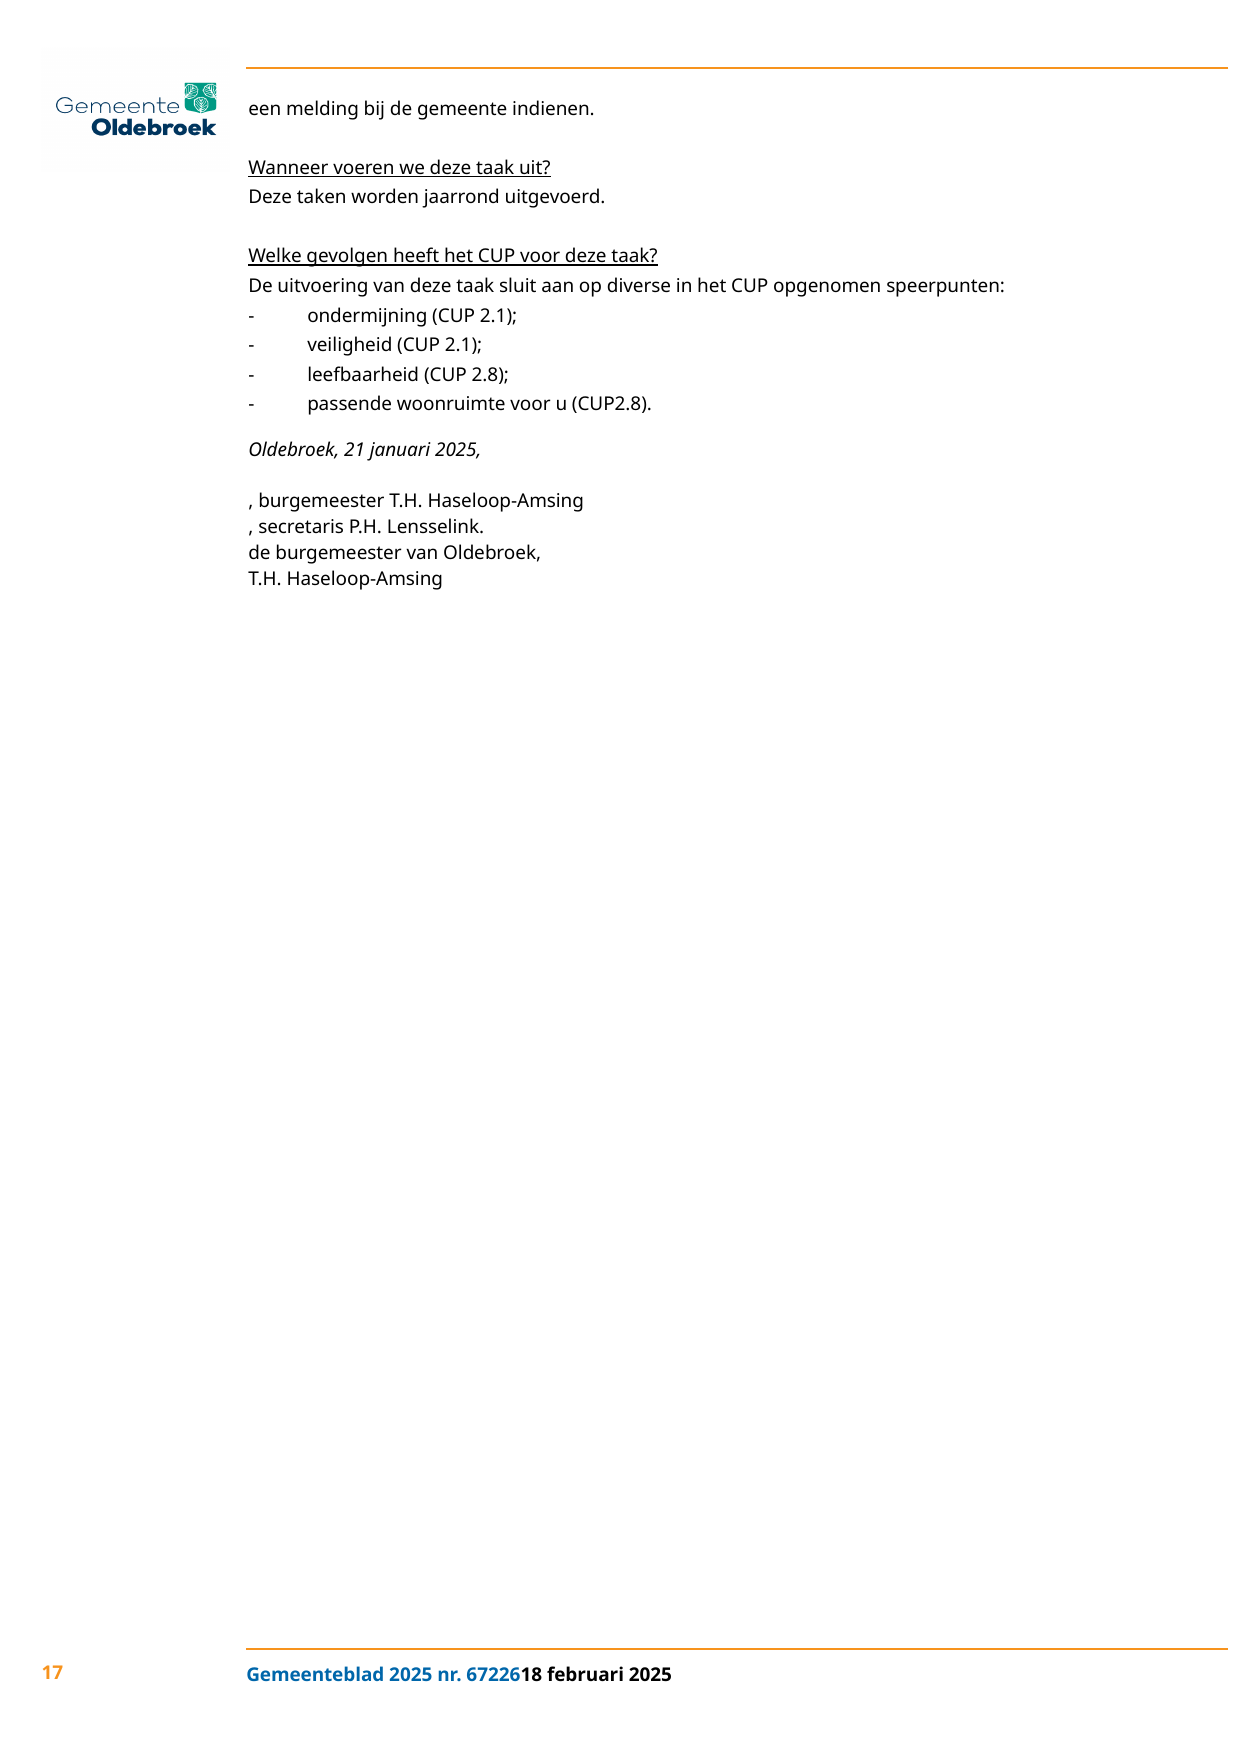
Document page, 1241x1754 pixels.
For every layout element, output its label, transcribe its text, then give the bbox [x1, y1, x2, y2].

text Wanneer voeren we deze taak uit? [248, 154, 1152, 180]
text , burgemeester T.H. Haseloop-Amsing [248, 488, 1152, 513]
list ondermijning (CUP 2.1); [248, 302, 1152, 328]
text Deze taken worden jaarrond uitgevoerd. [248, 183, 1152, 209]
text De uitvoering van deze taak sluit aan op diverse in het CUP opgenomen speerpunten: [248, 272, 1152, 298]
list passende woonruimte voor u (CUP2.8). [248, 391, 1152, 416]
text Welke gevolgen heeft het CUP voor deze taak? [248, 243, 1152, 268]
picture [41, 47, 231, 172]
text T.H. Haseloop-Amsing [248, 565, 1152, 591]
list veiligheid (CUP 2.1); [248, 331, 1152, 357]
text een melding bij de gemeente indienen. [248, 95, 1152, 121]
text , secretaris P.H. Lensselink. [248, 513, 1152, 539]
text Oldebroek, 21 januari 2025, [248, 436, 1152, 462]
list leefbaarheid (CUP 2.8); [248, 361, 1152, 387]
text de burgemeester van Oldebroek, [248, 539, 1152, 565]
